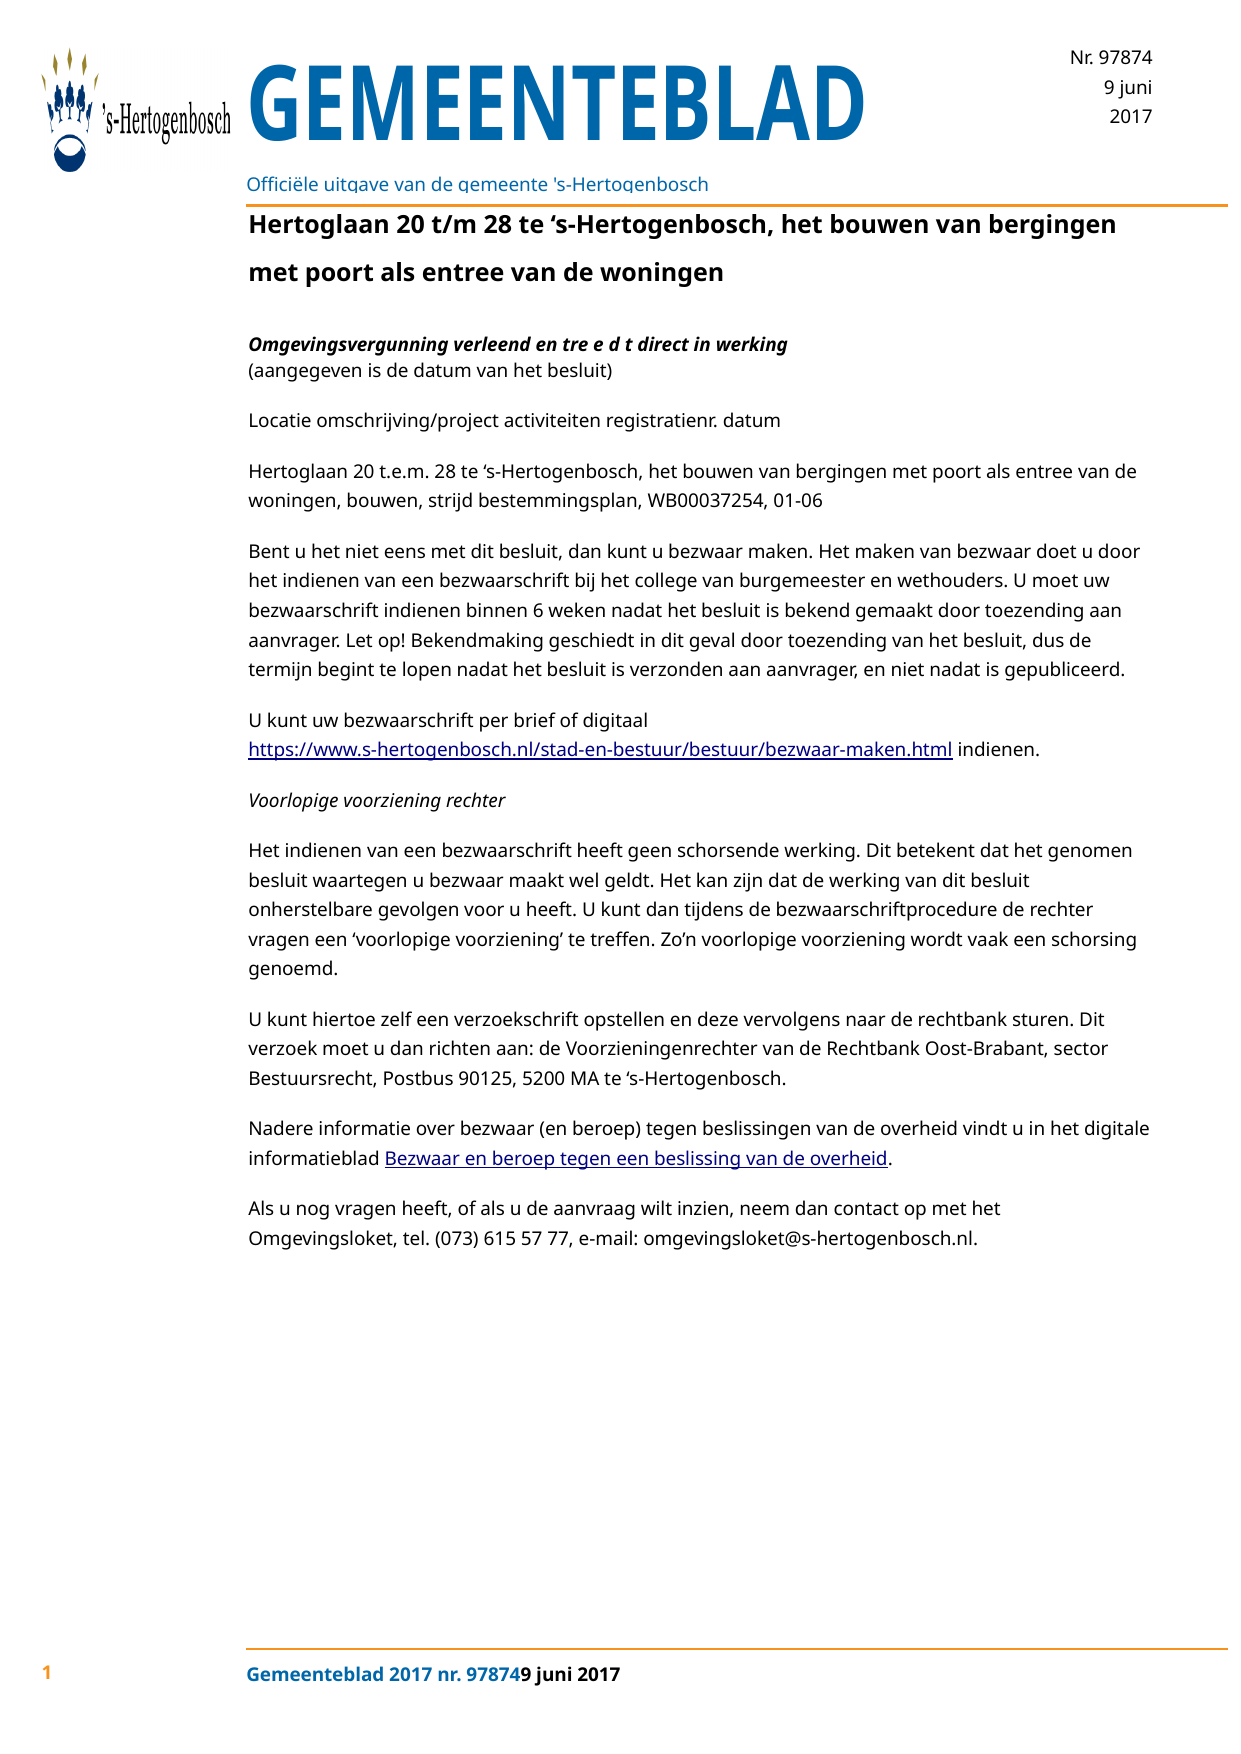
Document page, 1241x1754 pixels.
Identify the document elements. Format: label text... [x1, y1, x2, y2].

text Locatie omschrijving/project activiteiten registratienr. datum [248, 408, 1152, 433]
text Hertoglaan 20 t/m 28 te ‘s-Hertogenbosch, het bouwen van bergingen met poort als entree van de woningen [248, 207, 1152, 288]
text Voorlopige voorziening rechter [248, 787, 1152, 812]
text Omgevingsvergunning verleend en tre e d t direct in werking [248, 331, 1152, 357]
text Bent u het niet eens met dit besluit, dan kunt u bezwaar maken. Het maken van bezwaar doet u door het indienen van een bezwaarschrift bij het college van burgemeester en wethouders. U moet uw bezwaarschrift indienen binnen 6 weken nadat het besluit is bekend gemaakt door toezending aan aanvrager. Let op! Bekendmaking geschiedt in dit geval door toezending van het besluit, dus de termijn begint te lopen nadat het besluit is verzonden aan aanvrager, en niet nadat is gepubliceerd. [248, 538, 1152, 682]
text (aangegeven is de datum van het besluit) [248, 357, 1152, 383]
text Als u nog vragen heeft, of als u de aanvraag wilt inzien, neem dan contact op met het Omgevingsloket, tel. (073) 615 57 77, e-mail: omgevingsloket@s-hertogenbosch.nl. [248, 1196, 1152, 1251]
text U kunt hiertoe zelf een verzoekschrift opstellen en deze vervolgens naar de rechtbank sturen. Dit verzoek moet u dan richten aan: de Voorzieningenrechter van de Rechtbank Oost-Brabant, sector Bestuursrecht, Postbus 90125, 5200 MA te ‘s-Hertogenbosch. [248, 1006, 1152, 1091]
text U kunt uw bezwaarschrift per brief of digitaal https://www.s-hertogenbosch.nl/stad-en-bestuur/bestuur/bezwaar-maken.html indienen. [248, 707, 1152, 762]
picture [41, 47, 231, 172]
text Hertoglaan 20 t.e.m. 28 te ‘s-Hertogenbosch, het bouwen van bergingen met poort als entree van de woningen, bouwen, strijd bestemmingsplan, WB00037254, 01-06 [248, 458, 1152, 513]
text Het indienen van een bezwaarschrift heeft geen schorsende werking. Dit betekent dat het genomen besluit waartegen u bezwaar maakt wel geldt. Het kan zijn dat de werking van dit besluit onherstelbare gevolgen voor u heeft. U kunt dan tijdens de bezwaarschriftprocedure de rechter vragen een ‘voorlopige voorziening’ te treffen. Zo’n voorlopige voorziening wordt vaak een schorsing genoemd. [248, 837, 1152, 981]
text Nadere informatie over bezwaar (en beroep) tegen beslissingen van de overheid vindt u in het digitale informatieblad Bezwaar en beroep tegen een beslissing van de overheid. [248, 1116, 1152, 1171]
